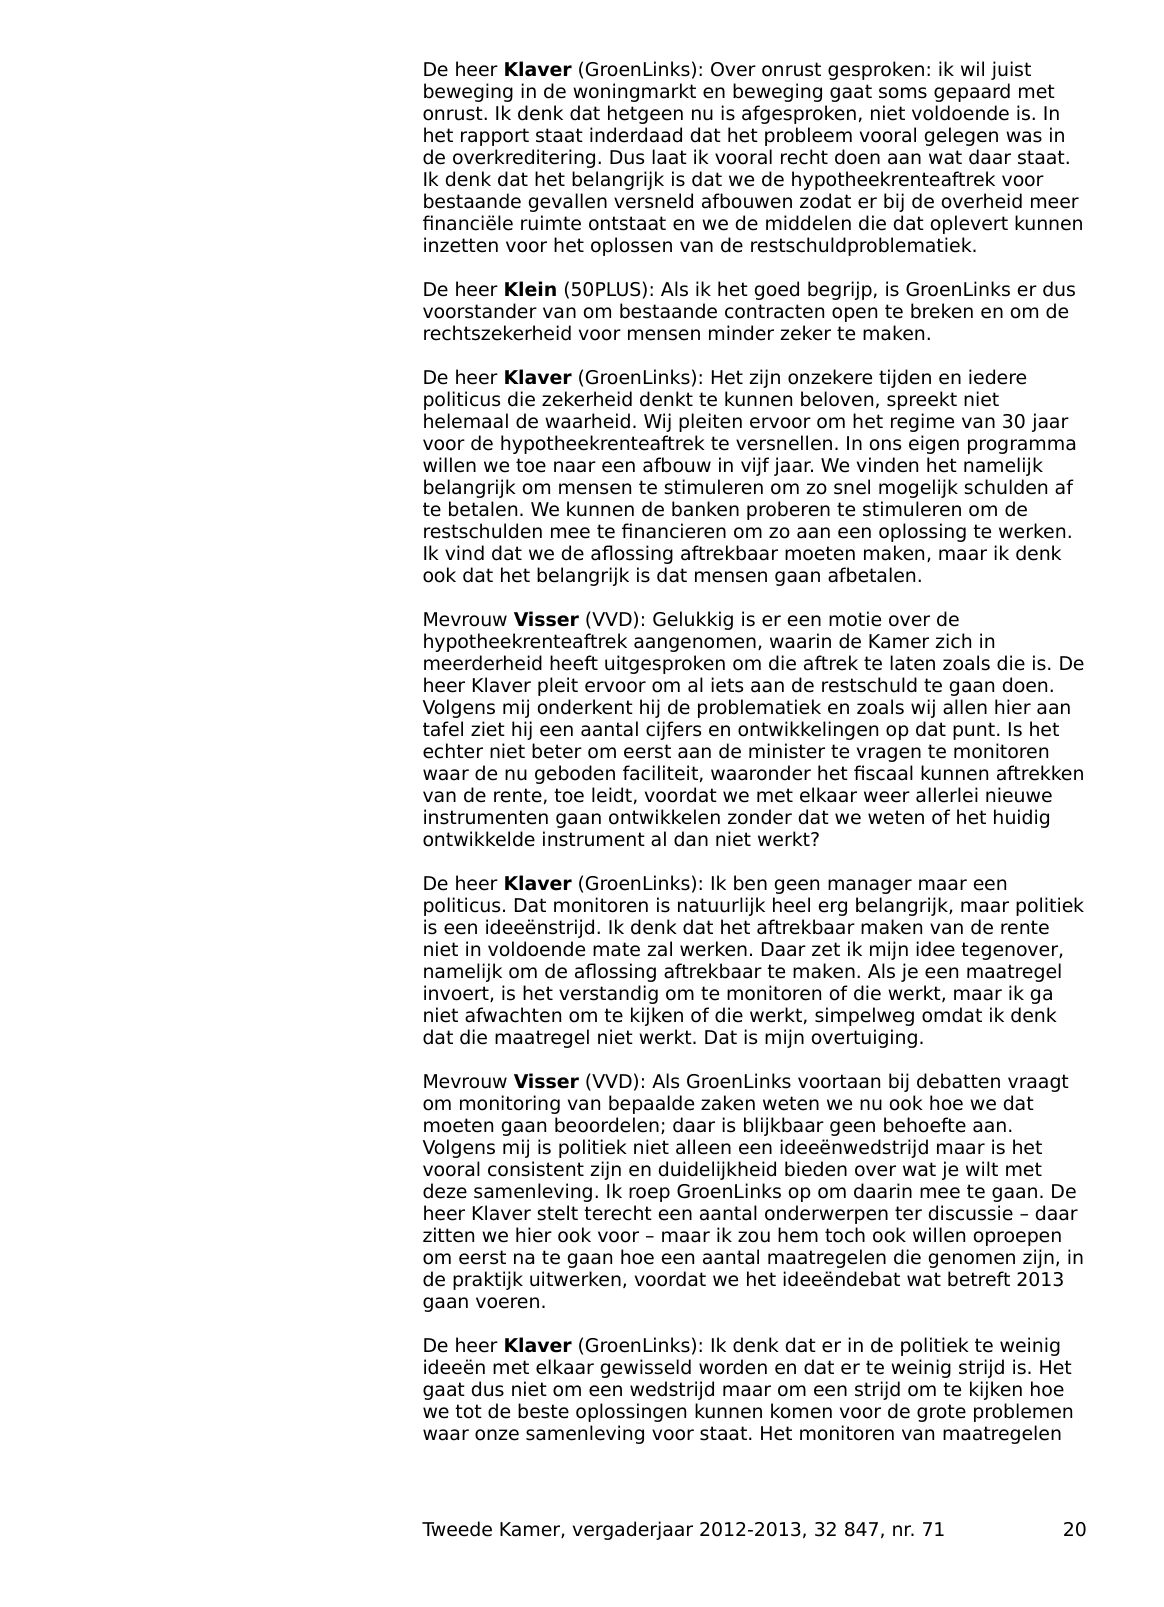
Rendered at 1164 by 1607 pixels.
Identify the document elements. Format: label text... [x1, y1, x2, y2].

text De heer Klaver (GroenLinks): Over onrust gesproken: ik wil juist beweging in de woningmarkt en beweging gaat soms gepaard met onrust. Ik denk dat hetgeen nu is afgesproken, niet voldoende is. In het rapport staat inderdaad dat het probleem vooral gelegen was in de overkreditering. Dus laat ik vooral recht doen aan wat daar staat. Ik denk dat het belangrijk is dat we de hypotheekrenteaftrek voor bestaande gevallen versneld afbouwen zodat er bij de overheid meer financiële ruimte ontstaat en we de middelen die dat oplevert kunnen inzetten voor het oplossen van de restschuldproblematiek. [422, 59, 1087, 257]
text De heer Klaver (GroenLinks): Ik denk dat er in de politiek te weinig ideeën met elkaar gewisseld worden en dat er te weinig strijd is. Het gaat dus niet om een wedstrijd maar om een strijd om te kijken hoe we tot de beste oplossingen kunnen komen voor de grote problemen waar onze samenleving voor staat. Het monitoren van maatregelen [422, 1335, 1087, 1445]
text Mevrouw Visser (VVD): Gelukkig is er een motie over de hypotheekrenteaftrek aangenomen, waarin de Kamer zich in meerderheid heeft uitgesproken om die aftrek te laten zoals die is. De heer Klaver pleit ervoor om al iets aan de restschuld te gaan doen. Volgens mij onderkent hij de problematiek en zoals wij allen hier aan tafel ziet hij een aantal cijfers en ontwikkelingen op dat punt. Is het echter niet beter om eerst aan de minister te vragen te monitoren waar de nu geboden faciliteit, waaronder het fiscaal kunnen aftrekken van de rente, toe leidt, voordat we met elkaar weer allerlei nieuwe instrumenten gaan ontwikkelen zonder dat we weten of het huidig ontwikkelde instrument al dan niet werkt? [422, 609, 1087, 851]
text De heer Klein (50PLUS): Als ik het goed begrijp, is GroenLinks er dus voorstander van om bestaande contracten open te breken en om de rechtszekerheid voor mensen minder zeker te maken. [422, 279, 1087, 345]
text De heer Klaver (GroenLinks): Ik ben geen manager maar een politicus. Dat monitoren is natuurlijk heel erg belangrijk, maar politiek is een ideeënstrijd. Ik denk dat het aftrekbaar maken van de rente niet in voldoende mate zal werken. Daar zet ik mijn idee tegenover, namelijk om de aflossing aftrekbaar te maken. Als je een maatregel invoert, is het verstandig om te monitoren of die werkt, maar ik ga niet afwachten om te kijken of die werkt, simpelweg omdat ik denk dat die maatregel niet werkt. Dat is mijn overtuiging. [422, 873, 1087, 1049]
text Mevrouw Visser (VVD): Als GroenLinks voortaan bij debatten vraagt om monitoring van bepaalde zaken weten we nu ook hoe we dat moeten gaan beoordelen; daar is blijkbaar geen behoefte aan. Volgens mij is politiek niet alleen een ideeënwedstrijd maar is het vooral consistent zijn en duidelijkheid bieden over wat je wilt met deze samenleving. Ik roep GroenLinks op om daarin mee te gaan. De heer Klaver stelt terecht een aantal onderwerpen ter discussie – daar zitten we hier ook voor – maar ik zou hem toch ook willen oproepen om eerst na te gaan hoe een aantal maatregelen die genomen zijn, in de praktijk uitwerken, voordat we het ideeëndebat wat betreft 2013 gaan voeren. [422, 1071, 1087, 1313]
text De heer Klaver (GroenLinks): Het zijn onzekere tijden en iedere politicus die zekerheid denkt te kunnen beloven, spreekt niet helemaal de waarheid. Wij pleiten ervoor om het regime van 30 jaar voor de hypotheekrenteaftrek te versnellen. In ons eigen programma willen we toe naar een afbouw in vijf jaar. We vinden het namelijk belangrijk om mensen te stimuleren om zo snel mogelijk schulden af te betalen. We kunnen de banken proberen te stimuleren om de restschulden mee te financieren om zo aan een oplossing te werken. Ik vind dat we de aflossing aftrekbaar moeten maken, maar ik denk ook dat het belangrijk is dat mensen gaan afbetalen. [422, 367, 1087, 587]
